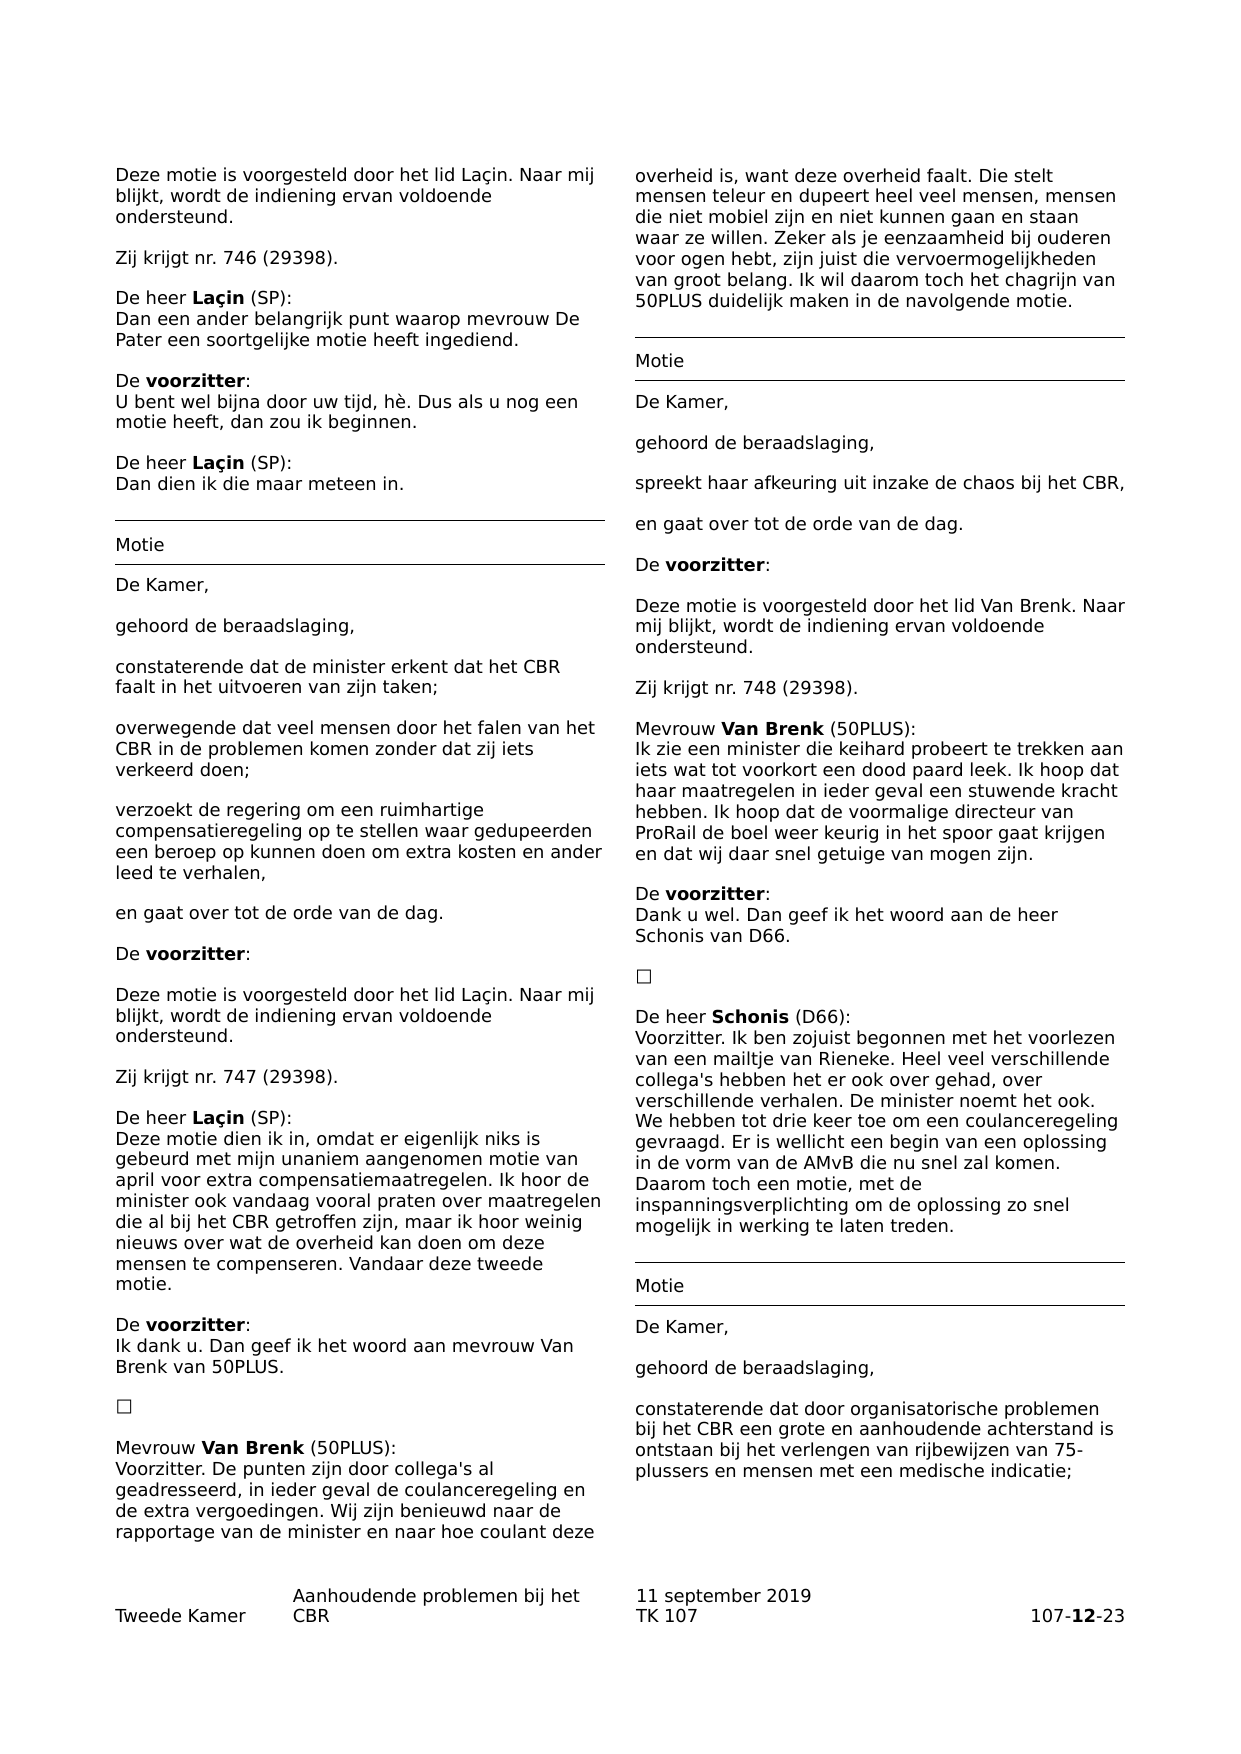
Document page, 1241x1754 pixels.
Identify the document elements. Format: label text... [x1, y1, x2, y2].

text Deze motie is voorgesteld door het lid Laçin. Naar mij blijkt, wordt de indiening ervan voldoende ondersteund. [115, 165, 605, 227]
text Motie [115, 534, 605, 555]
text overwegende dat veel mensen door het falen van het CBR in de problemen komen zonder dat zij iets verkeerd doen; [115, 718, 605, 780]
text Deze motie is voorgesteld door het lid Laçin. Naar mij blijkt, wordt de indiening ervan voldoende ondersteund. [115, 985, 605, 1047]
text De voorzitter: [115, 1315, 605, 1336]
text De voorzitter: [635, 555, 1125, 575]
text Mevrouw Van Brenk (50PLUS): [635, 718, 1125, 739]
text gehoord de beraadslaging, [115, 616, 605, 637]
text De heer Schonis (D66): [635, 1007, 1125, 1028]
text De voorzitter: [115, 944, 605, 965]
text ⬜ [115, 1397, 605, 1418]
text De heer Laçin (SP): [115, 288, 605, 309]
text De voorzitter: [115, 371, 605, 391]
text Deze motie is voorgesteld door het lid Van Brenk. Naar mij blijkt, wordt de indiening ervan voldoende ondersteund. [635, 595, 1125, 658]
text Dan dien ik die maar meteen in. [115, 474, 605, 494]
text en gaat over tot de orde van de dag. [115, 903, 605, 924]
text Motie [635, 351, 1125, 372]
text Ik zie een minister die keihard probeert te trekken aan iets wat tot voorkort een dood paard leek. Ik hoop dat haar maatregelen in ieder geval een stuwende kracht hebben. Ik hoop dat de voormalige directeur van ProRail de boel weer keurig in het spoor gaat krijgen en dat wij daar snel getuige van mogen zijn. [635, 739, 1125, 864]
text Voorzitter. Ik ben zojuist begonnen met het voorlezen van een mailtje van Rieneke. Heel veel verschillende collega's hebben het er ook over gehad, over verschillende verhalen. De minister noemt het ook. We hebben tot drie keer toe om een coulanceregeling gevraagd. Er is wellicht een begin van een oplossing in de vorm van de AMvB die nu snel zal komen. Daarom toch een motie, met de inspanningsverplichting om de oplossing zo snel mogelijk in werking te laten treden. [635, 1028, 1125, 1236]
text Zij krijgt nr. 746 (29398). [115, 247, 605, 268]
text De Kamer, [635, 1317, 1125, 1338]
text De Kamer, [115, 575, 605, 596]
text en gaat over tot de orde van de dag. [635, 514, 1125, 535]
text spreekt haar afkeuring uit inzake de chaos bij het CBR, [635, 473, 1125, 494]
text U bent wel bijna door uw tijd, hè. Dus als u nog een motie heeft, dan zou ik beginnen. [115, 391, 605, 433]
text De heer Laçin (SP): [115, 1108, 605, 1128]
text gehoord de beraadslaging, [635, 1358, 1125, 1378]
text Mevrouw Van Brenk (50PLUS): [115, 1438, 605, 1459]
text constaterende dat de minister erkent dat het CBR faalt in het uitvoeren van zijn taken; [115, 657, 605, 698]
text Motie [635, 1276, 1125, 1297]
text De voorzitter: [635, 884, 1125, 905]
text gehoord de beraadslaging, [635, 432, 1125, 453]
text Voorzitter. De punten zijn door collega's al geadresseerd, in ieder geval de coulanceregeling en de extra vergoedingen. Wij zijn benieuwd naar de rapportage van de minister en naar hoe coulant deze [115, 1459, 605, 1542]
text Dan een ander belangrijk punt waarop mevrouw De Pater een soortgelijke motie heeft ingediend. [115, 309, 605, 351]
text De Kamer, [635, 392, 1125, 412]
text Dank u wel. Dan geef ik het woord aan de heer Schonis van D66. [635, 905, 1125, 946]
text Ik dank u. Dan geef ik het woord aan mevrouw Van Brenk van 50PLUS. [115, 1336, 605, 1377]
text verzoekt de regering om een ruimhartige compensatieregeling op te stellen waar gedupeerden een beroep op kunnen doen om extra kosten en ander leed te verhalen, [115, 800, 605, 883]
text ⬜ [635, 966, 1125, 987]
text Zij krijgt nr. 748 (29398). [635, 678, 1125, 698]
text De heer Laçin (SP): [115, 453, 605, 474]
text Zij krijgt nr. 747 (29398). [115, 1067, 605, 1088]
text Deze motie dien ik in, omdat er eigenlijk niks is gebeurd met mijn unaniem aangenomen motie van april voor extra compensatiemaatregelen. Ik hoor de minister ook vandaag vooral praten over maatregelen die al bij het CBR getroffen zijn, maar ik hoor weinig nieuws over wat de overheid kan doen om deze mensen te compenseren. Vandaar deze tweede motie. [115, 1128, 605, 1295]
text constaterende dat door organisatorische problemen bij het CBR een grote en aanhoudende achterstand is ontstaan bij het verlengen van rijbewijzen van 75-plussers en mensen met een medische indicatie; [635, 1398, 1125, 1481]
text overheid is, want deze overheid faalt. Die stelt mensen teleur en dupeert heel veel mensen, mensen die niet mobiel zijn en niet kunnen gaan en staan waar ze willen. Zeker als je eenzaamheid bij ouderen voor ogen hebt, zijn juist die vervoermogelijkheden van groot belang. Ik wil daarom toch het chagrijn van 50PLUS duidelijk maken in de navolgende motie. [635, 165, 1125, 311]
